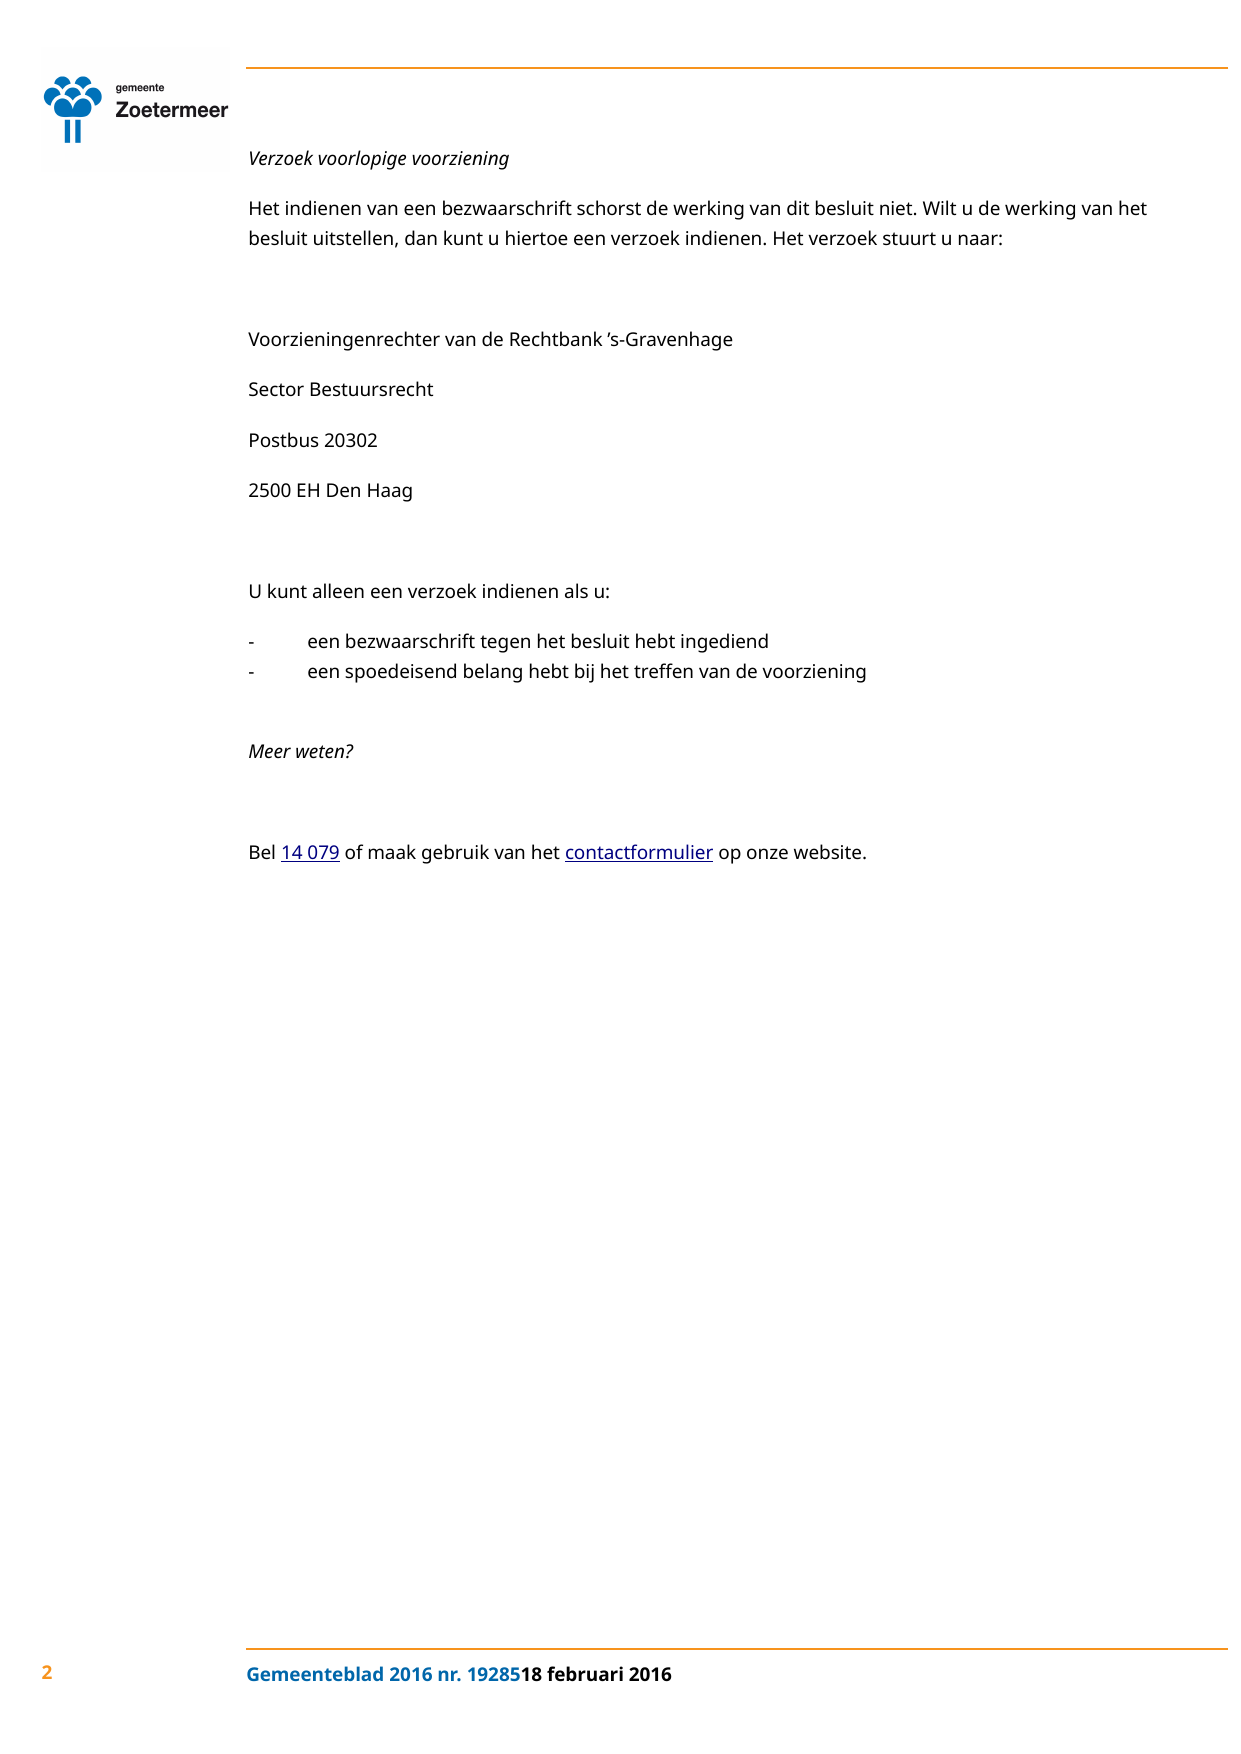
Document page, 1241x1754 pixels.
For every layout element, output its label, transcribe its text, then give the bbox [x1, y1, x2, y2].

text Het indienen van een bezwaarschrift schorst de werking van dit besluit niet. Wilt u de werking van het besluit uitstellen, dan kunt u hiertoe een verzoek indienen. Het verzoek stuurt u naar: [248, 196, 1152, 251]
text Sector Bestuursrecht [248, 376, 1152, 402]
list een spoedeisend belang hebt bij het treffen van de voorziening [248, 658, 1152, 684]
text Meer weten? [248, 738, 1152, 764]
text Bel 14 079 of maak gebruik van het contactformulier op onze website. [248, 839, 1152, 865]
list een bezwaarschrift tegen het besluit hebt ingediend [248, 628, 1152, 654]
text Postbus 20302 [248, 427, 1152, 453]
picture [41, 47, 231, 172]
text Verzoek voorlopige voorziening [248, 145, 1152, 171]
text 2500 EH Den Haag [248, 477, 1152, 503]
text Voorzieningenrechter van de Rechtbank ’s-Gravenhage [248, 326, 1152, 352]
text U kunt alleen een verzoek indienen als u: [248, 578, 1152, 604]
